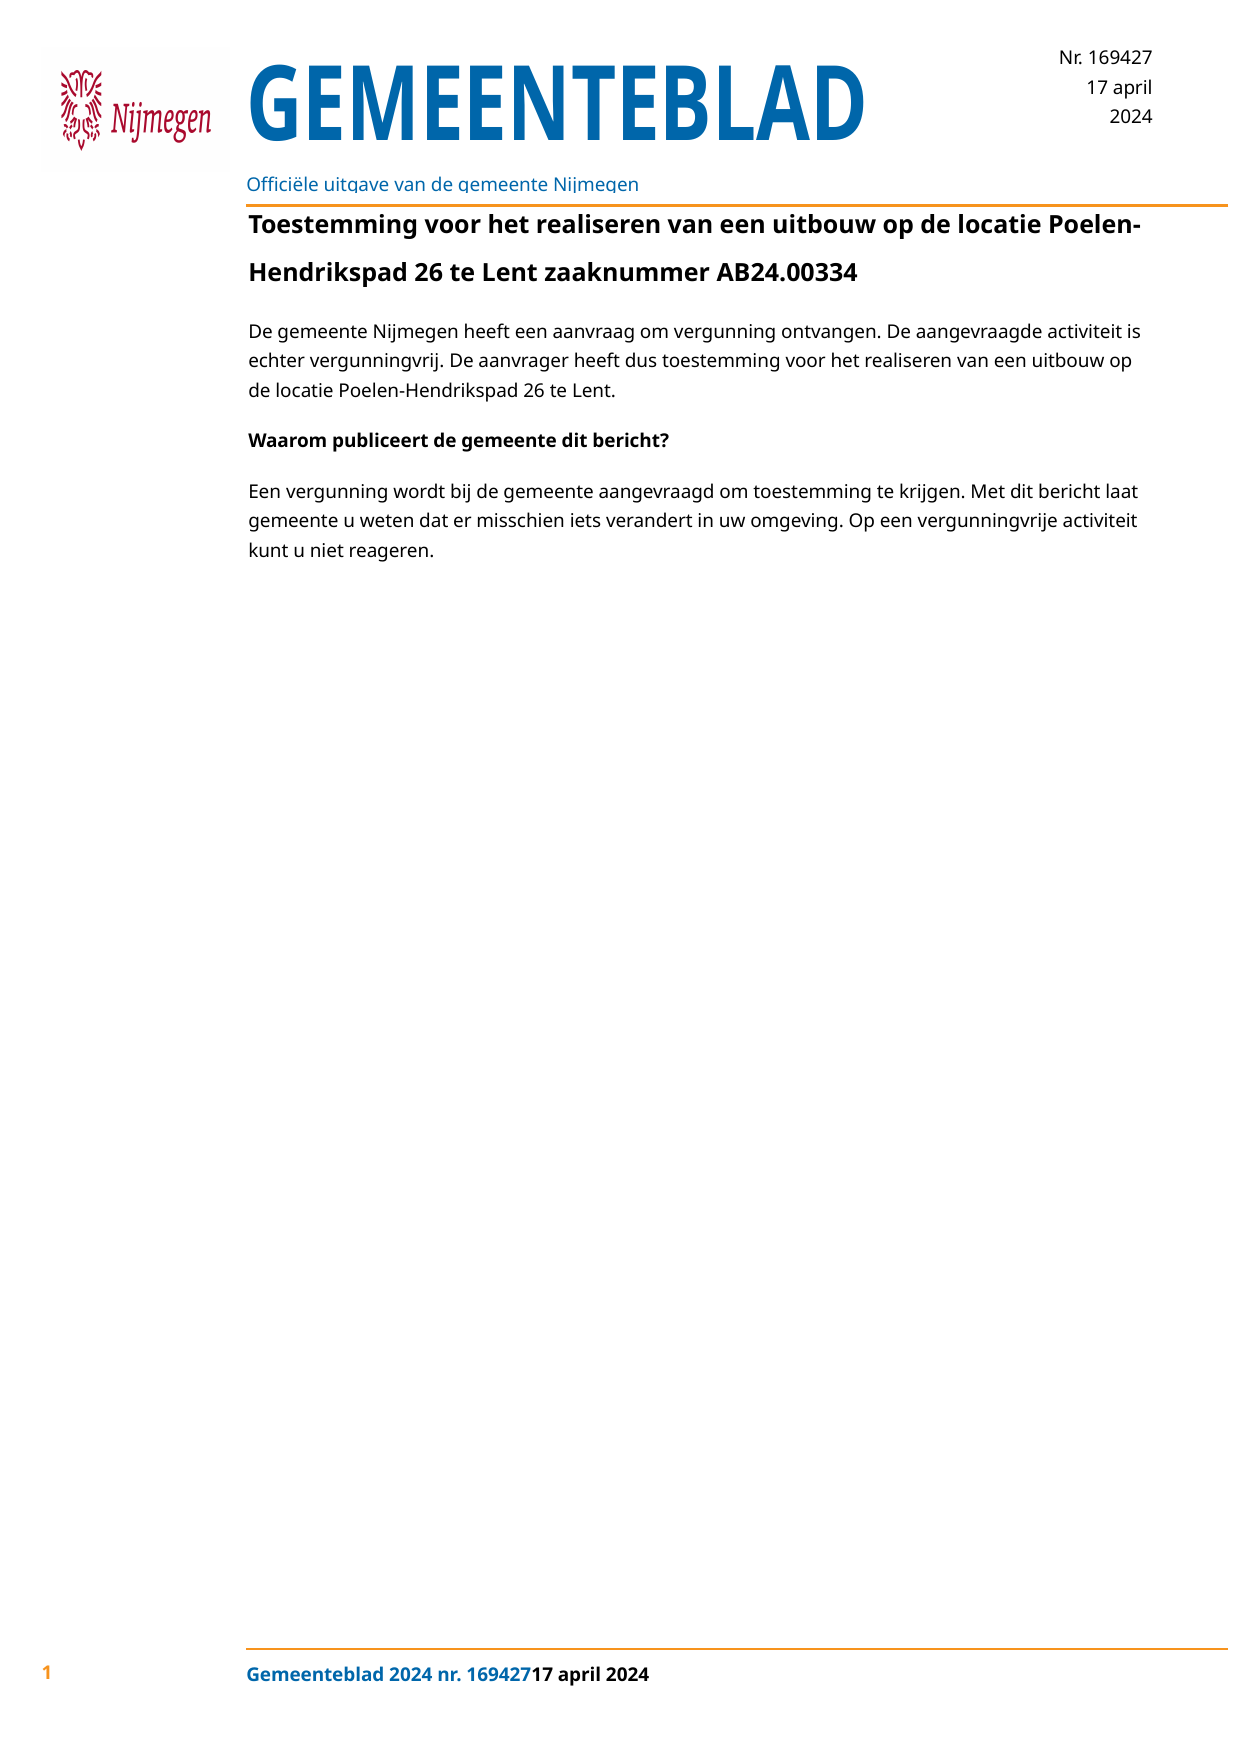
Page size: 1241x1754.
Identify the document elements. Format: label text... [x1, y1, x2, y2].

text De gemeente Nijmegen heeft een aanvraag om vergunning ontvangen. De aangevraagde activiteit is echter vergunningvrij. De aanvrager heeft dus toestemming voor het realiseren van een uitbouw op de locatie Poelen-Hendrikspad 26 te Lent. [248, 318, 1152, 403]
text Een vergunning wordt bij de gemeente aangevraagd om toestemming te krijgen. Met dit bericht laat gemeente u weten dat er misschien iets verandert in uw omgeving. Op een vergunningvrije activiteit kunt u niet reageren. [248, 478, 1152, 563]
text Toestemming voor het realiseren van een uitbouw op de locatie Poelen-Hendrikspad 26 te Lent zaaknummer AB24.00334 [248, 207, 1152, 288]
text Waarom publiceert de gemeente dit bericht? [248, 427, 1152, 453]
picture [41, 47, 231, 172]
